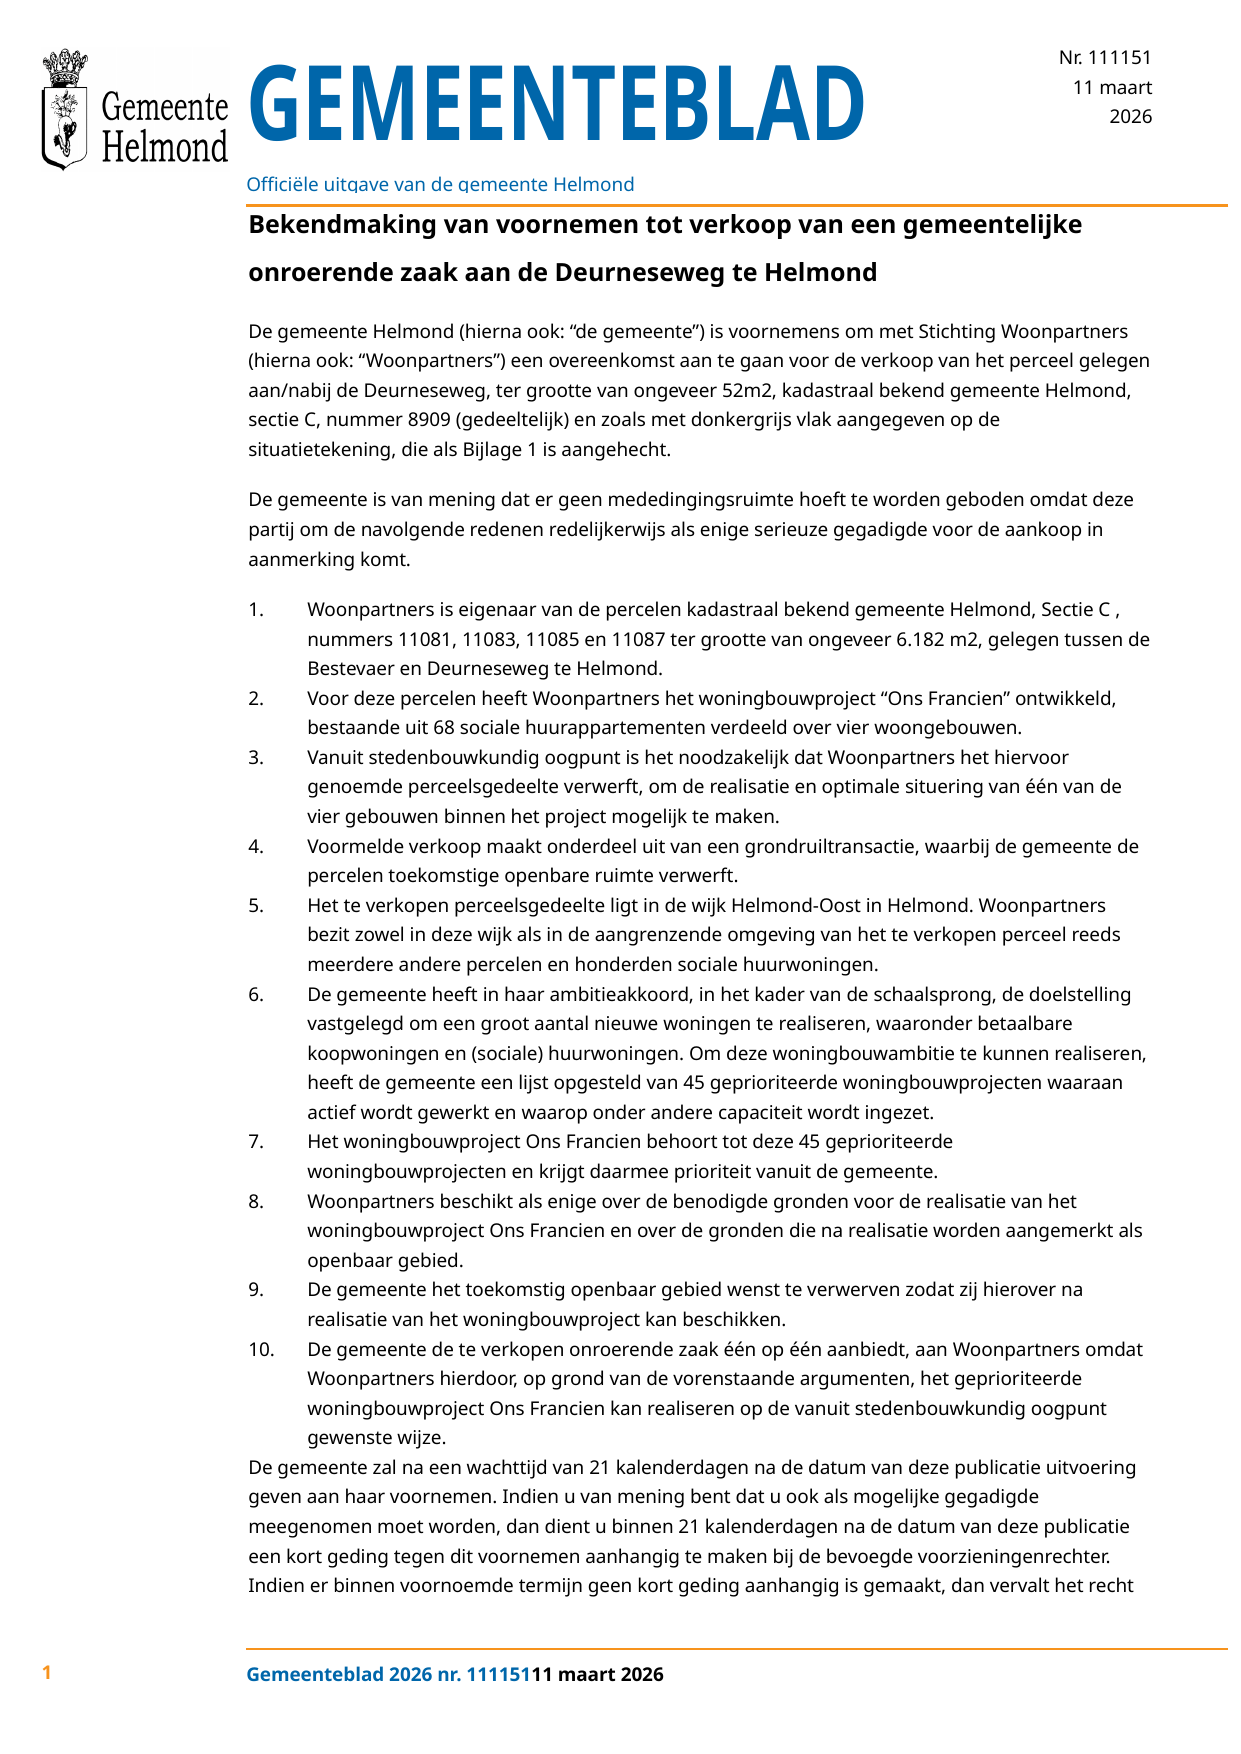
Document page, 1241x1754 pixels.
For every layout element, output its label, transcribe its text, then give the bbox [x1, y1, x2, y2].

list Voormelde verkoop maakt onderdeel uit van een grondruiltransactie, waarbij de gemeente de percelen toekomstige openbare ruimte verwerft. [248, 833, 1152, 888]
list Het woningbouwproject Ons Francien behoort tot deze 45 geprioriteerde woningbouwprojecten en krijgt daarmee prioriteit vanuit de gemeente. [248, 1129, 1152, 1184]
text De gemeente Helmond (hierna ook: “de gemeente”) is voornemens om met Stichting Woonpartners (hierna ook: “Woonpartners”) een overeenkomst aan te gaan voor de verkoop van het perceel gelegen aan/nabij de Deurneseweg, ter grootte van ongeveer 52m2, kadastraal bekend gemeente Helmond, sectie C, nummer 8909 (gedeeltelijk) en zoals met donkergrijs vlak aangegeven op de situatietekening, die als Bijlage 1 is aangehecht. [248, 318, 1152, 462]
text De gemeente zal na een wachttijd van 21 kalenderdagen na de datum van deze publicatie uitvoering geven aan haar voornemen. Indien u van mening bent dat u ook als mogelijke gegadigde meegenomen moet worden, dan dient u binnen 21 kalenderdagen na de datum van deze publicatie een kort geding tegen dit voornemen aanhangig te maken bij de bevoegde voorzieningenrechter. Indien er binnen voornoemde termijn geen kort geding aanhangig is gemaakt, dan vervalt het recht [248, 1454, 1152, 1598]
picture [41, 47, 231, 172]
list De gemeente de te verkopen onroerende zaak één op één aanbiedt, aan Woonpartners omdat Woonpartners hierdoor, op grond van de vorenstaande argumenten, het geprioriteerde woningbouwproject Ons Francien kan realiseren op de vanuit stedenbouwkundig oogpunt gewenste wijze. [248, 1336, 1152, 1450]
list De gemeente heeft in haar ambitieakkoord, in het kader van de schaalsprong, de doelstelling vastgelegd om een groot aantal nieuwe woningen te realiseren, waaronder betaalbare koopwoningen en (sociale) huurwoningen. Om deze woningbouwambitie te kunnen realiseren, heeft de gemeente een lijst opgesteld van 45 geprioriteerde woningbouwprojecten waaraan actief wordt gewerkt en waarop onder andere capaciteit wordt ingezet. [248, 981, 1152, 1125]
text De gemeente is van mening dat er geen mededingingsruimte hoeft te worden geboden omdat deze partij om de navolgende redenen redelijkerwijs als enige serieuze gegadigde voor de aankoop in aanmerking komt. [248, 487, 1152, 572]
list Woonpartners beschikt als enige over de benodigde gronden voor de realisatie van het woningbouwproject Ons Francien en over de gronden die na realisatie worden aangemerkt als openbaar gebied. [248, 1188, 1152, 1273]
text Bekendmaking van voornemen tot verkoop van een gemeentelijke onroerende zaak aan de Deurneseweg te Helmond [248, 207, 1152, 288]
list Vanuit stedenbouwkundig oogpunt is het noodzakelijk dat Woonpartners het hiervoor genoemde perceelsgedeelte verwerft, om de realisatie en optimale situering van één van de vier gebouwen binnen het project mogelijk te maken. [248, 744, 1152, 829]
list De gemeente het toekomstig openbaar gebied wenst te verwerven zodat zij hierover na realisatie van het woningbouwproject kan beschikken. [248, 1277, 1152, 1332]
list Het te verkopen perceelsgedeelte ligt in de wijk Helmond-Oost in Helmond. Woonpartners bezit zowel in deze wijk als in de aangrenzende omgeving van het te verkopen perceel reeds meerdere andere percelen en honderden sociale huurwoningen. [248, 892, 1152, 977]
list Voor deze percelen heeft Woonpartners het woningbouwproject “Ons Francien” ontwikkeld, bestaande uit 68 sociale huurappartementen verdeeld over vier woongebouwen. [248, 685, 1152, 740]
list Woonpartners is eigenaar van de percelen kadastraal bekend gemeente Helmond, Sectie C , nummers 11081, 11083, 11085 en 11087 ter grootte van ongeveer 6.182 m2, gelegen tussen de Bestevaer en Deurneseweg te Helmond. [248, 596, 1152, 681]
